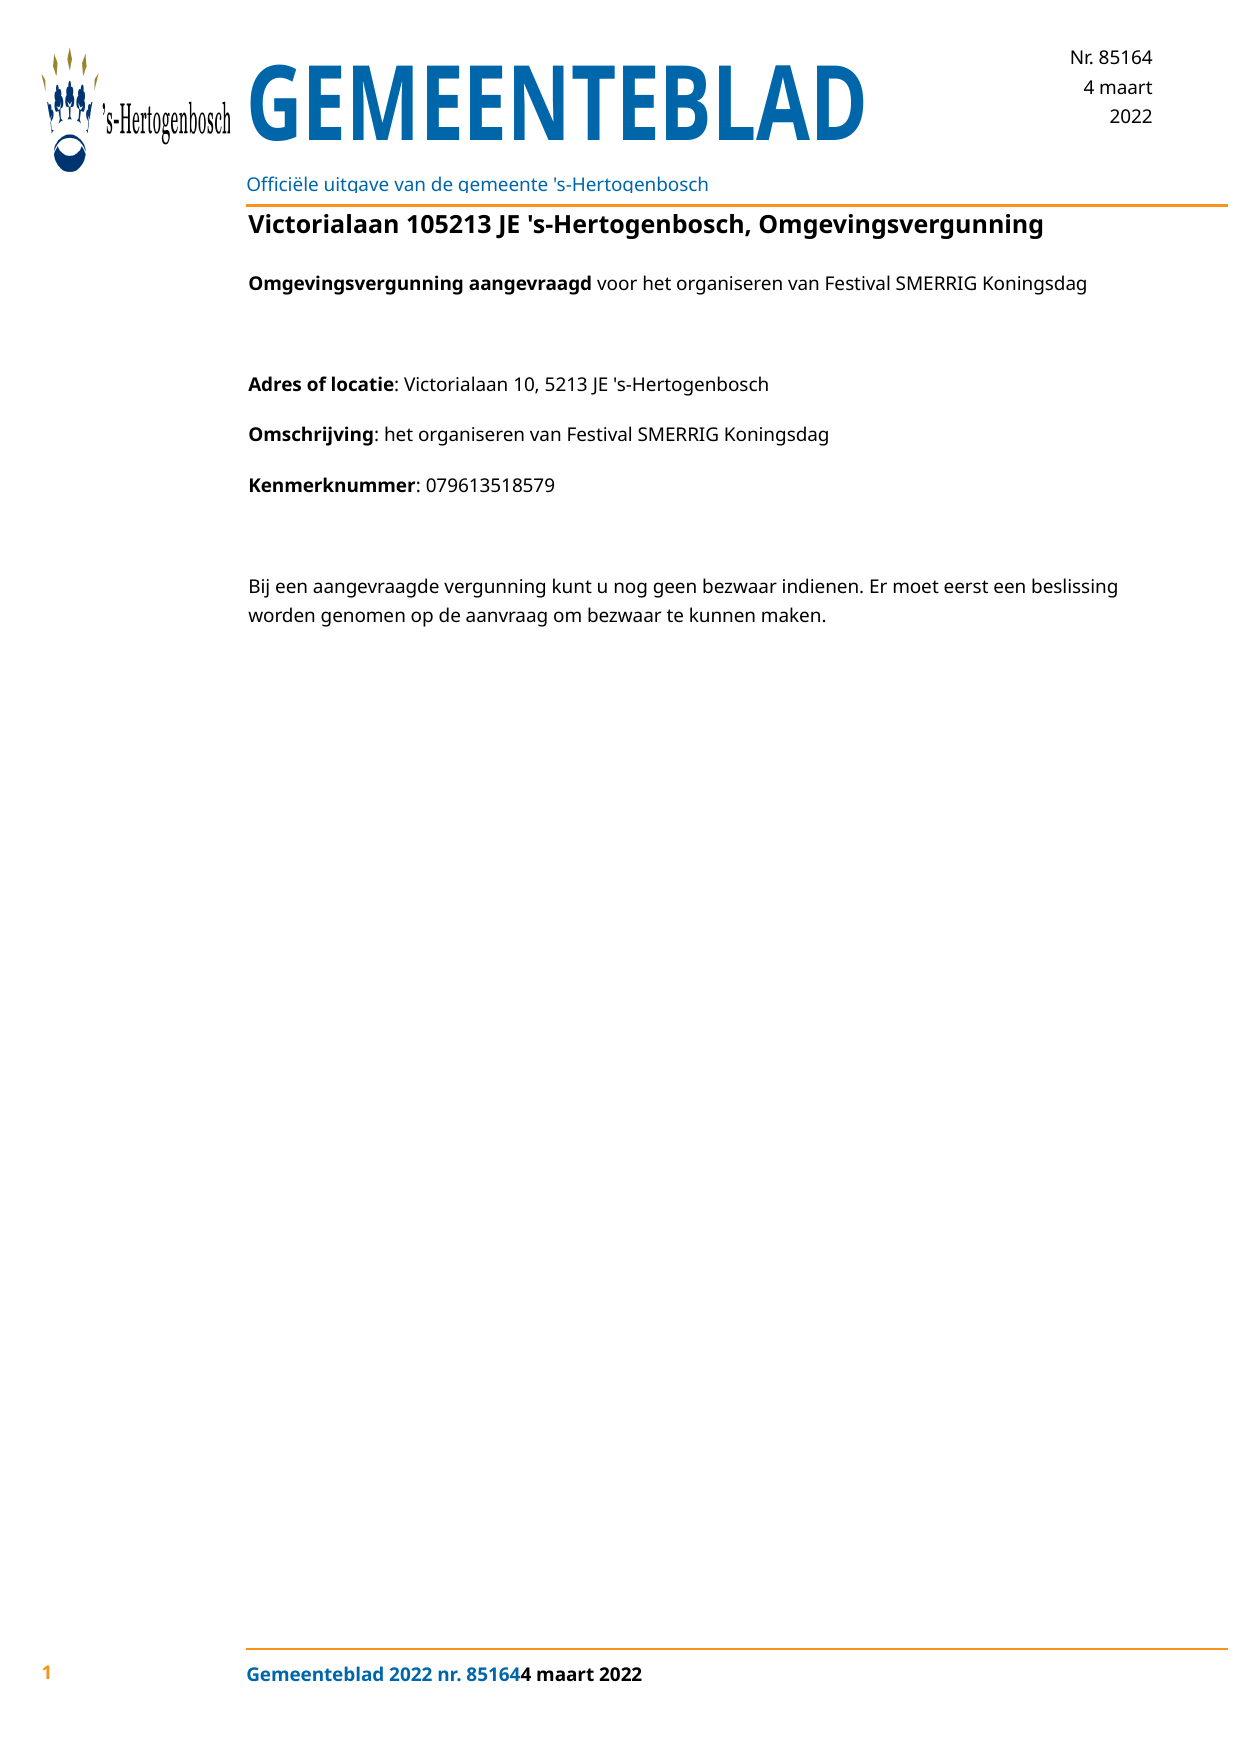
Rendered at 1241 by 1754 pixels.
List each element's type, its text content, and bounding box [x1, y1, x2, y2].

text Victorialaan 105213 JE 's-Hertogenbosch, Omgevingsvergunning [248, 207, 1152, 241]
text Kenmerknummer: 079613518579 [248, 472, 1152, 498]
text Bij een aangevraagde vergunning kunt u nog geen bezwaar indienen. Er moet eerst een beslissing worden genomen op de aanvraag om bezwaar te kunnen maken. [248, 573, 1152, 628]
text Omgevingsvergunning aangevraagd voor het organiseren van Festival SMERRIG Koningsdag [248, 270, 1152, 296]
picture [41, 47, 231, 172]
text Omschrijving: het organiseren van Festival SMERRIG Koningsdag [248, 422, 1152, 447]
text Adres of locatie: Victorialaan 10, 5213 JE 's-Hertogenbosch [248, 371, 1152, 397]
